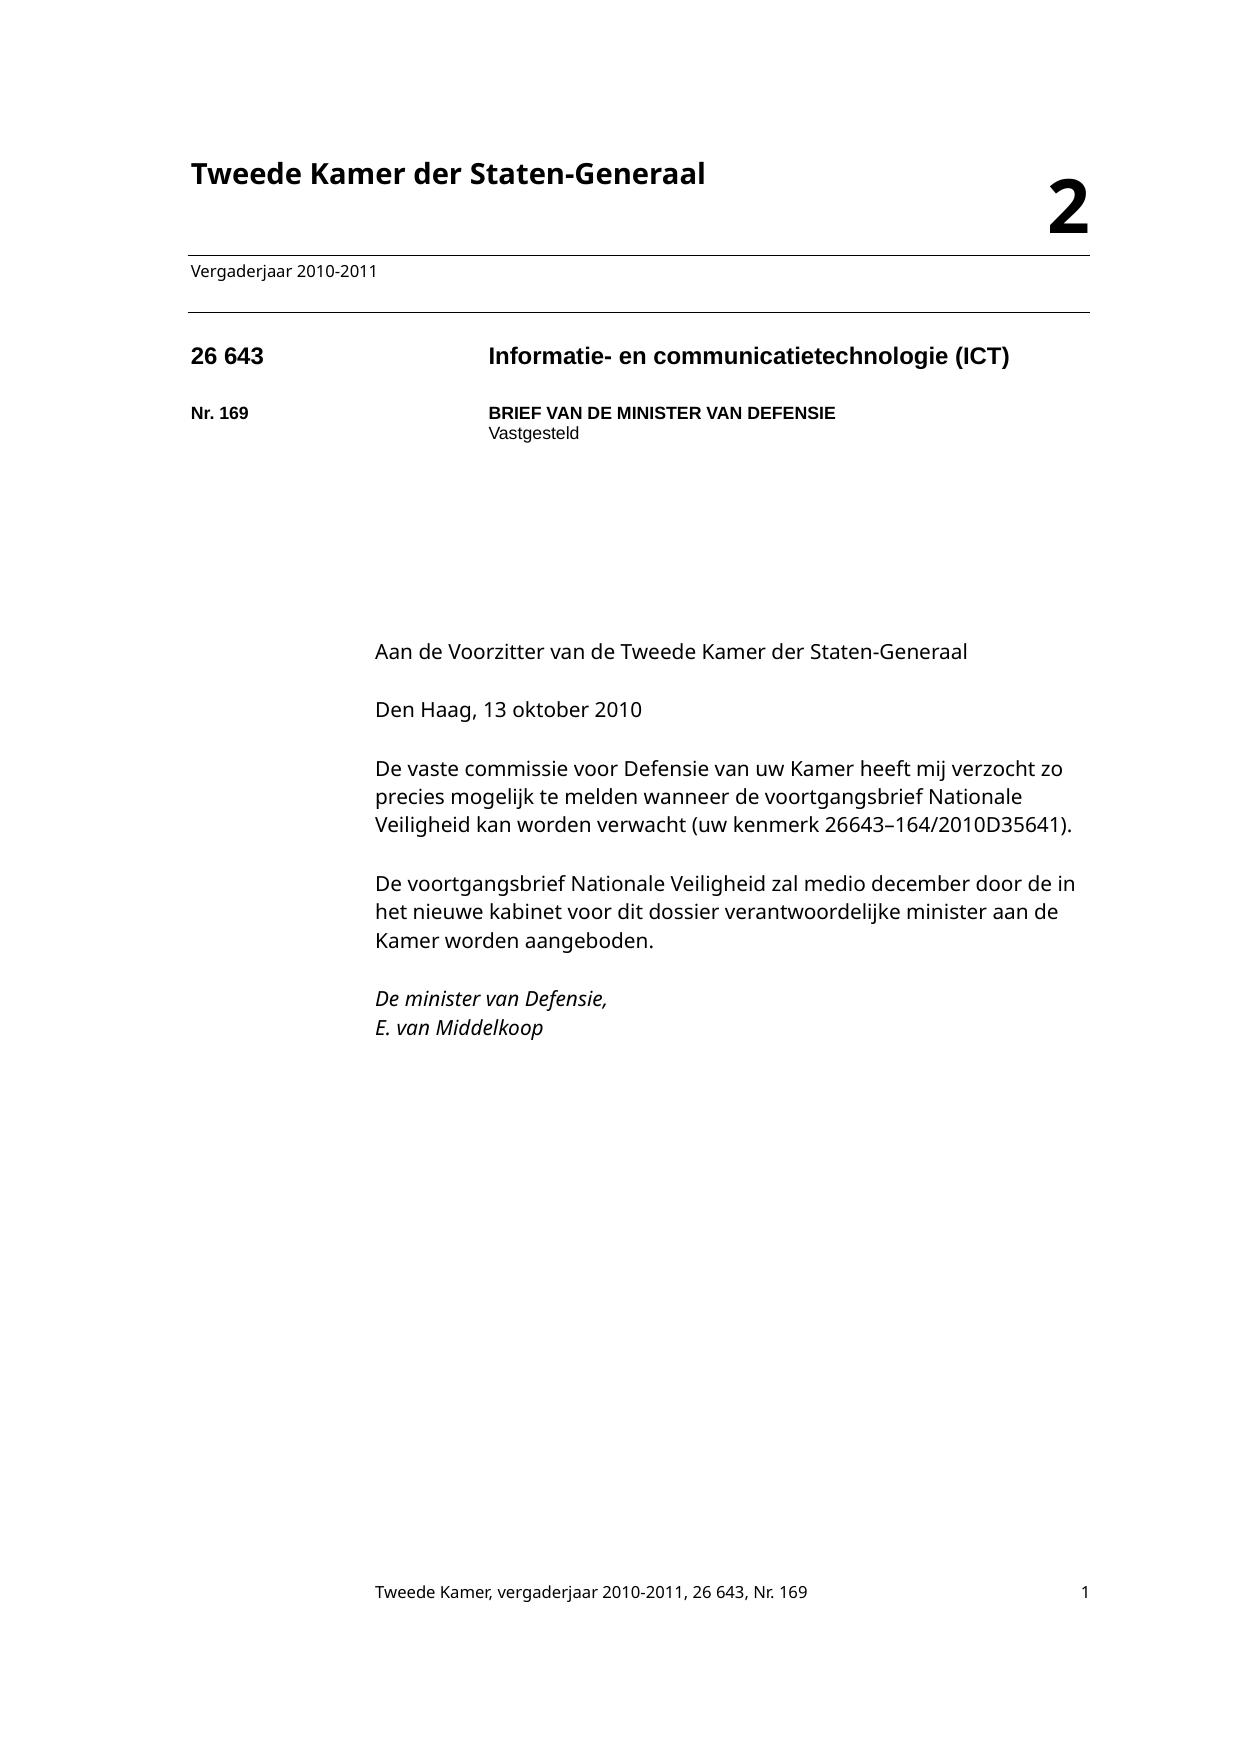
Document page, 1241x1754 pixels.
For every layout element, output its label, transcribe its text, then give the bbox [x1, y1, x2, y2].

text De voortgangsbrief Nationale Veiligheid zal medio december door de in het nieuwe kabinet voor dit dossier verantwoordelijke minister aan de Kamer worden aangeboden. [375, 869, 1090, 954]
table_cell Nr. 169 [188, 399, 485, 518]
table_header Tweede Kamer der Staten-Generaal [188, 150, 909, 255]
table_cell Informatie- en communicatietechnologie (ICT) [485, 339, 1090, 399]
table_cell 26 643 [188, 339, 485, 399]
table_cell [485, 256, 1090, 312]
text De vaste commissie voor Defensie van uw Kamer heeft mij verzocht zo precies mogelijk te melden wanneer de voortgangsbrief Nationale Veiligheid kan worden verwacht (uw kenmerk 26643–164/2010D35641). [375, 754, 1090, 839]
table_cell [188, 313, 485, 339]
table_cell [485, 313, 1090, 339]
table_cell Vergaderjaar 2010-2011 [188, 256, 485, 312]
text De minister van Defensie, [375, 984, 1090, 1013]
table_header 2 [910, 150, 1090, 255]
text E. van Middelkoop [375, 1013, 1090, 1041]
text Aan de Voorzitter van de Tweede Kamer der Staten-Generaal [375, 637, 1090, 665]
text Den Haag, 13 oktober 2010 [375, 695, 1090, 724]
table_cell BRIEF VAN DE MINISTER VAN DEFENSIE Vastgesteld [485, 399, 1090, 518]
